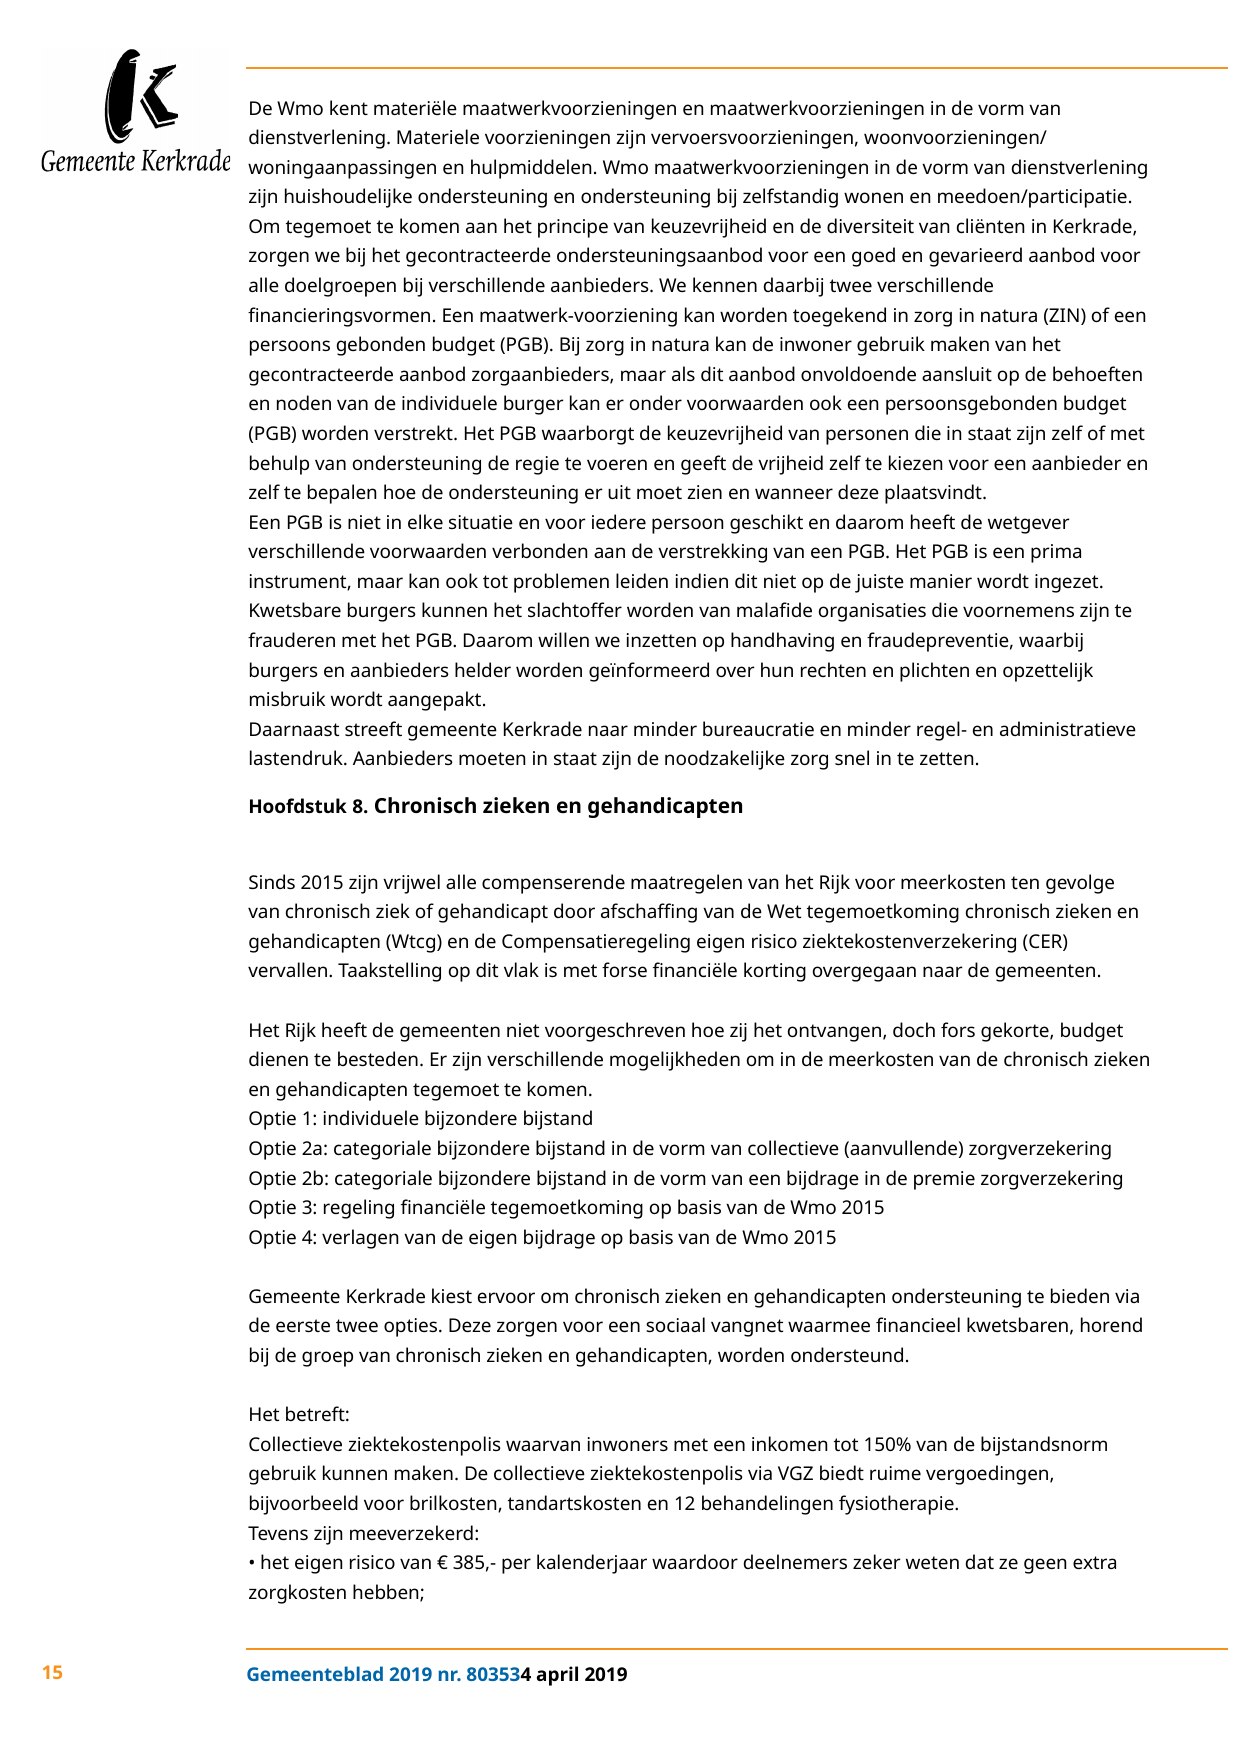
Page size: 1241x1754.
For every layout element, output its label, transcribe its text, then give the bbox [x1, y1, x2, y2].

text Het Rijk heeft de gemeenten niet voorgeschreven hoe zij het ontvangen, doch fors gekorte, budget dienen te besteden. Er zijn verschillende mogelijkheden om in de meerkosten van de chronisch zieken en gehandicapten tegemoet te komen. [248, 1017, 1152, 1102]
text Optie 3: regeling financiële tegemoetkoming op basis van de Wmo 2015 [248, 1194, 1152, 1220]
text Het betreft: [248, 1401, 1152, 1427]
text Optie 1: individuele bijzondere bijstand [248, 1106, 1152, 1131]
text Collectieve ziektekostenpolis waarvan inwoners met een inkomen tot 150% van de bijstandsnorm gebruik kunnen maken. De collectieve ziektekostenpolis via VGZ biedt ruime vergoedingen, bijvoorbeeld voor brilkosten, tandartskosten en 12 behandelingen fysiotherapie. [248, 1431, 1152, 1516]
text Tevens zijn meeverzekerd: [248, 1520, 1152, 1546]
text Sinds 2015 zijn vrijwel alle compenserende maatregelen van het Rijk voor meerkosten ten gevolge van chronisch ziek of gehandicapt door afschaffing van de Wet tegemoetkoming chronisch zieken en gehandicapten (Wtcg) en de Compensatieregeling eigen risico ziektekostenverzekering (CER) vervallen. Taakstelling op dit vlak is met forse financiële korting overgegaan naar de gemeenten. [248, 869, 1152, 983]
text Gemeente Kerkrade kiest ervoor om chronisch zieken en gehandicapten ondersteuning te bieden via de eerste twee opties. Deze zorgen voor een sociaal vangnet waarmee financieel kwetsbaren, horend bij de groep van chronisch zieken en gehandicapten, worden ondersteund. [248, 1283, 1152, 1368]
text • het eigen risico van € 385,- per kalenderjaar waardoor deelnemers zeker weten dat ze geen extra zorgkosten hebben; [248, 1549, 1152, 1605]
text Optie 4: verlagen van de eigen bijdrage op basis van de Wmo 2015 [248, 1224, 1152, 1250]
text Daarnaast streeft gemeente Kerkrade naar minder bureaucratie en minder regel- en administratieve lastendruk. Aanbieders moeten in staat zijn de noodzakelijke zorg snel in te zetten. [248, 716, 1152, 771]
text Optie 2a: categoriale bijzondere bijstand in de vorm van collectieve (aanvullende) zorgverzekering [248, 1135, 1152, 1161]
text De Wmo kent materiële maatwerkvoorzieningen en maatwerkvoorzieningen in de vorm van dienstverlening. Materiele voorzieningen zijn vervoersvoorzieningen, woonvoorzieningen/ woningaanpassingen en hulpmiddelen. Wmo maatwerkvoorzieningen in de vorm van dienstverlening zijn huishoudelijke ondersteuning en ondersteuning bij zelfstandig wonen en meedoen/participatie. [248, 95, 1152, 209]
text Om tegemoet te komen aan het principe van keuzevrijheid en de diversiteit van cliënten in Kerkrade, zorgen we bij het gecontracteerde ondersteuningsaanbod voor een goed en gevarieerd aanbod voor alle doelgroepen bij verschillende aanbieders. We kennen daarbij twee verschillende financieringsvormen. Een maatwerk-voorziening kan worden toegekend in zorg in natura (ZIN) of een persoons gebonden budget (PGB). Bij zorg in natura kan de inwoner gebruik maken van het gecontracteerde aanbod zorgaanbieders, maar als dit aanbod onvoldoende aansluit op de behoeften en noden van de individuele burger kan er onder voorwaarden ook een persoonsgebonden budget (PGB) worden verstrekt. Het PGB waarborgt de keuzevrijheid van personen die in staat zijn zelf of met behulp van ondersteuning de regie te voeren en geeft de vrijheid zelf te kiezen voor een aanbieder en zelf te bepalen hoe de ondersteuning er uit moet zien en wanneer deze plaatsvindt. [248, 213, 1152, 505]
text Een PGB is niet in elke situatie en voor iedere persoon geschikt en daarom heeft de wetgever verschillende voorwaarden verbonden aan de verstrekking van een PGB. Het PGB is een prima instrument, maar kan ook tot problemen leiden indien dit niet op de juiste manier wordt ingezet. Kwetsbare burgers kunnen het slachtoffer worden van malafide organisaties die voornemens zijn te frauderen met het PGB. Daarom willen we inzetten op handhaving en fraudepreventie, waarbij burgers en aanbieders helder worden geïnformeerd over hun rechten en plichten en opzettelijk misbruik wordt aangepakt. [248, 509, 1152, 712]
text Optie 2b: categoriale bijzondere bijstand in de vorm van een bijdrage in de premie zorgverzekering [248, 1165, 1152, 1191]
picture [41, 47, 231, 172]
text Hoofdstuk 8. Chronisch zieken en gehandicapten [248, 791, 1152, 820]
